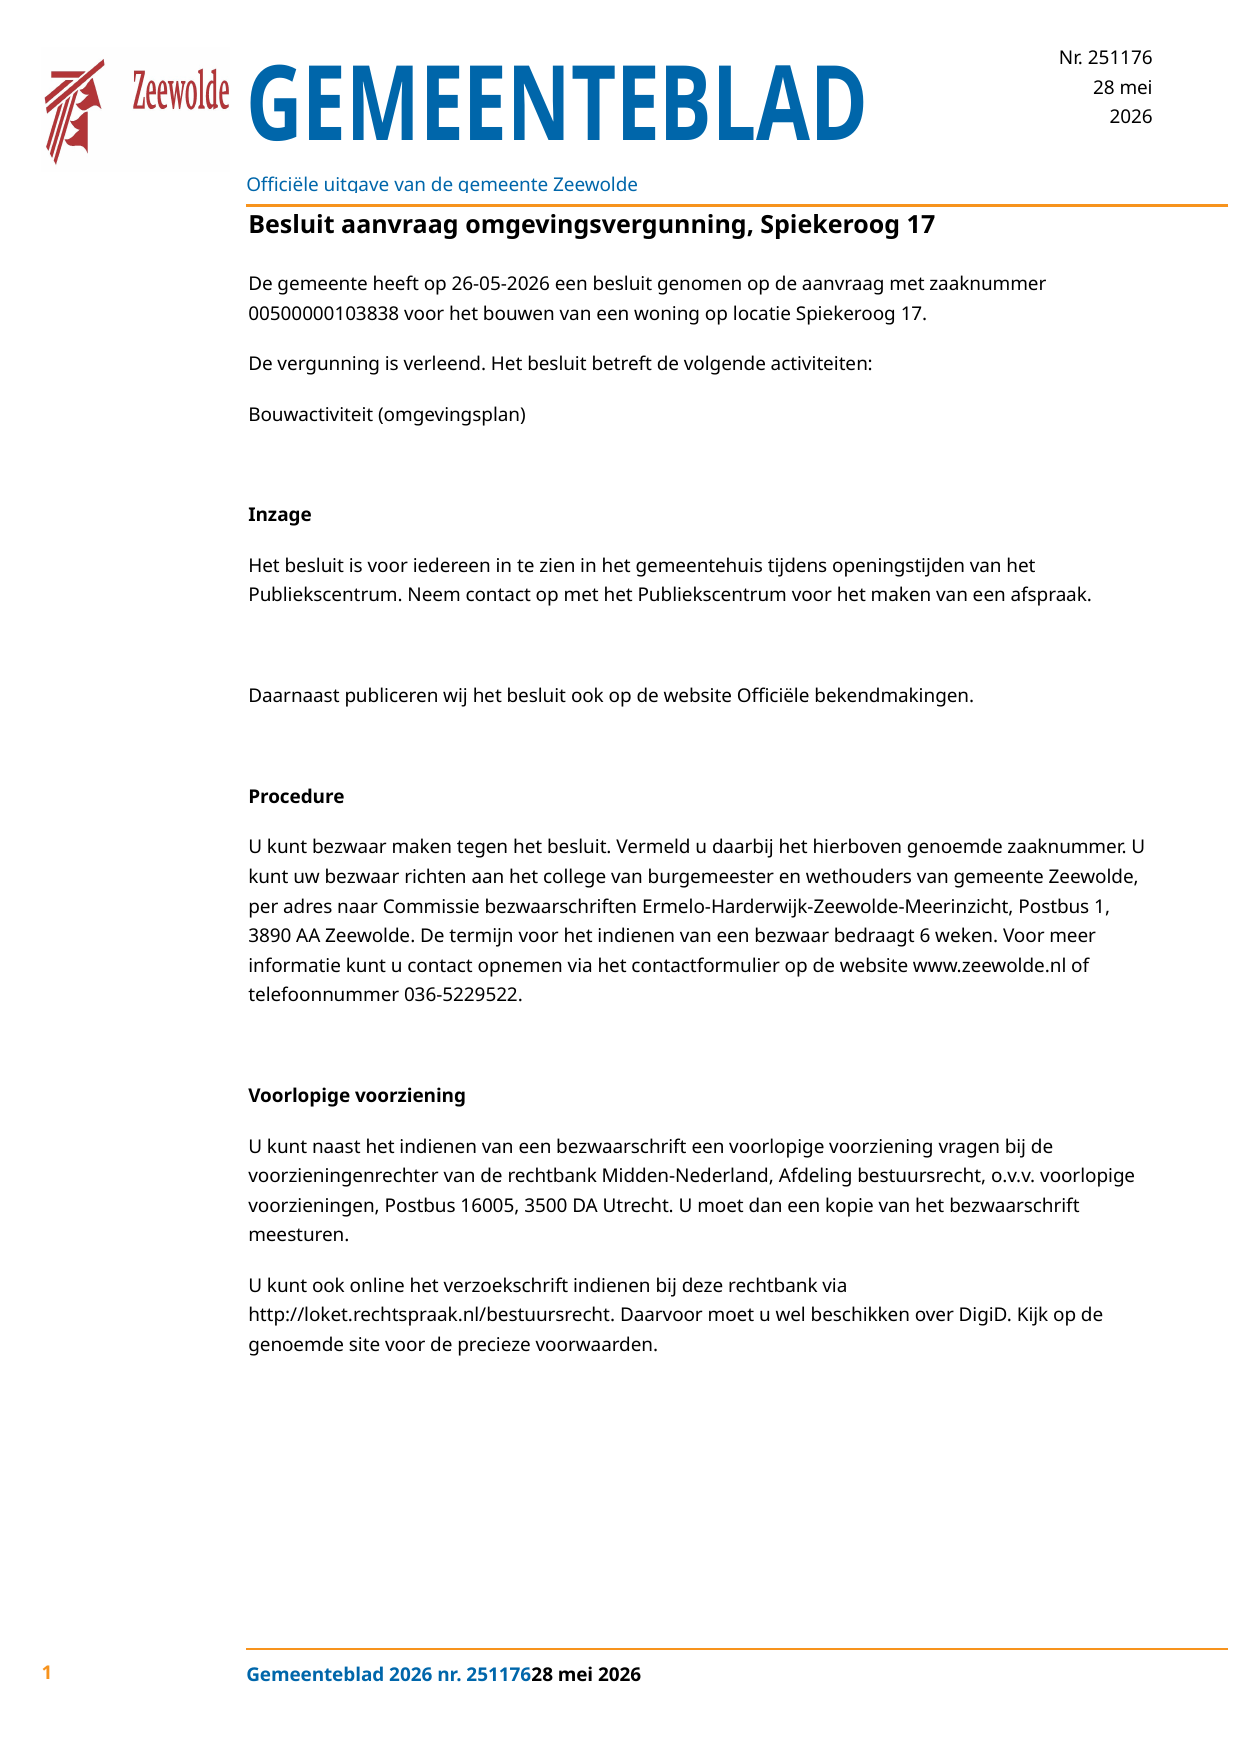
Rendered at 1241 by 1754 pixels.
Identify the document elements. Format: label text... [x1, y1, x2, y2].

text Het besluit is voor iedereen in te zien in het gemeentehuis tijdens openingstijden van het Publiekscentrum. Neem contact op met het Publiekscentrum voor het maken van een afspraak. [248, 552, 1152, 607]
text Procedure [248, 783, 1152, 809]
text U kunt naast het indienen van een bezwaarschrift een voorlopige voorziening vragen bij de voorzieningenrechter van de rechtbank Midden-Nederland, Afdeling bestuursrecht, o.v.v. voorlopige voorzieningen, Postbus 16005, 3500 DA Utrecht. U moet dan een kopie van het bezwaarschrift meesturen. [248, 1133, 1152, 1247]
text U kunt bezwaar maken tegen het besluit. Vermeld u daarbij het hierboven genoemde zaaknummer. U kunt uw bezwaar richten aan het college van burgemeester en wethouders van gemeente Zeewolde, per adres naar Commissie bezwaarschriften Ermelo-Harderwijk-Zeewolde-Meerinzicht, Postbus 1, 3890 AA Zeewolde. De termijn voor het indienen van een bezwaar bedraagt 6 weken. Voor meer informatie kunt u contact opnemen via het contactformulier op de website www.zeewolde.nl of telefoonnummer 036-5229522. [248, 834, 1152, 1007]
text Bouwactiviteit (omgevingsplan) [248, 401, 1152, 426]
text Besluit aanvraag omgevingsvergunning, Spiekeroog 17 [248, 207, 1152, 241]
text De vergunning is verleend. Het besluit betreft de volgende activiteiten: [248, 350, 1152, 376]
text U kunt ook online het verzoekschrift indienen bij deze rechtbank via http://loket.rechtspraak.nl/bestuursrecht. Daarvoor moet u wel beschikken over DigiD. Kijk op de genoemde site voor de precieze voorwaarden. [248, 1272, 1152, 1357]
picture [41, 47, 231, 172]
text Voorlopige voorziening [248, 1082, 1152, 1108]
text Inzage [248, 502, 1152, 527]
text De gemeente heeft op 26-05-2026 een besluit genomen op de aanvraag met zaaknummer 00500000103838 voor het bouwen van een woning op locatie Spiekeroog 17. [248, 270, 1152, 326]
text Daarnaast publiceren wij het besluit ook op de website Officiële bekendmakingen. [248, 682, 1152, 708]
